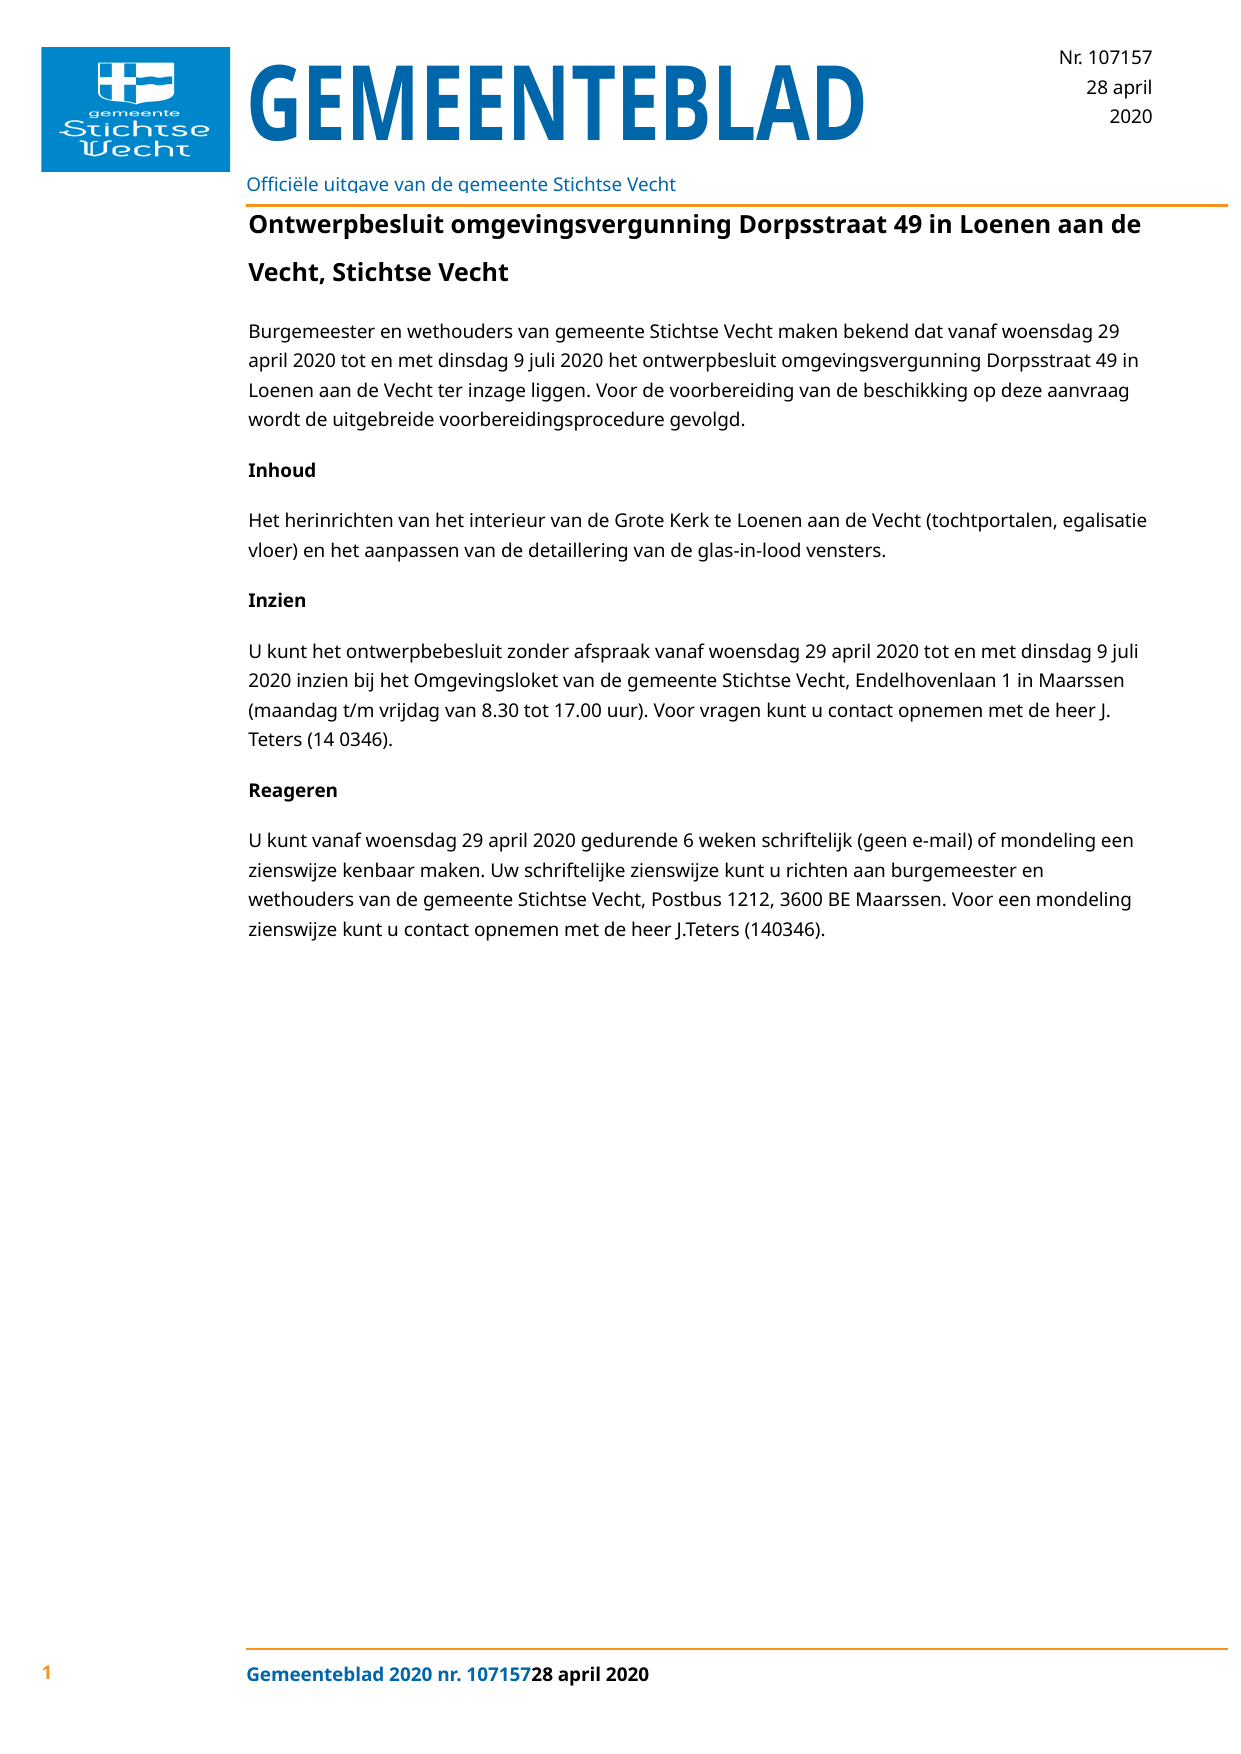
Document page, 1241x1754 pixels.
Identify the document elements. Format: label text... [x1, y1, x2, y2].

text Burgemeester en wethouders van gemeente Stichtse Vecht maken bekend dat vanaf woensdag 29 april 2020 tot en met dinsdag 9 juli 2020 het ontwerpbesluit omgevingsvergunning Dorpsstraat 49 in Loenen aan de Vecht ter inzage liggen. Voor de voorbereiding van de beschikking op deze aanvraag wordt de uitgebreide voorbereidingsprocedure gevolgd. [248, 318, 1152, 432]
text Het herinrichten van het interieur van de Grote Kerk te Loenen aan de Vecht (tochtportalen, egalisatie vloer) en het aanpassen van de detaillering van de glas-in-lood vensters. [248, 507, 1152, 563]
text Inzien [248, 587, 1152, 613]
text Inhoud [248, 457, 1152, 483]
picture [99, 63, 135, 101]
text U kunt het ontwerpbebesluit zonder afspraak vanaf woensdag 29 april 2020 tot en met dinsdag 9 juli 2020 inzien bij het Omgevingsloket van de gemeente Stichtse Vecht, Endelhovenlaan 1 in Maarssen (maandag t/m vrijdag van 8.30 tot 17.00 uur). Voor vragen kunt u contact opnemen met de heer J. Teters (14 0346). [248, 638, 1152, 752]
picture [137, 63, 174, 103]
text Reageren [248, 777, 1152, 803]
text U kunt vanaf woensdag 29 april 2020 gedurende 6 weken schriftelijk (geen e-mail) of mondeling een zienswijze kenbaar maken. Uw schriftelijke zienswijze kunt u richten aan burgemeester en wethouders van de gemeente Stichtse Vecht, Postbus 1212, 3600 BE Maarssen. Voor een mondeling zienswijze kunt u contact opnemen met de heer J.Teters (140346). [248, 827, 1152, 942]
text Ontwerpbesluit omgevingsvergunning Dorpsstraat 49 in Loenen aan de Vecht, Stichtse Vecht [248, 207, 1152, 288]
